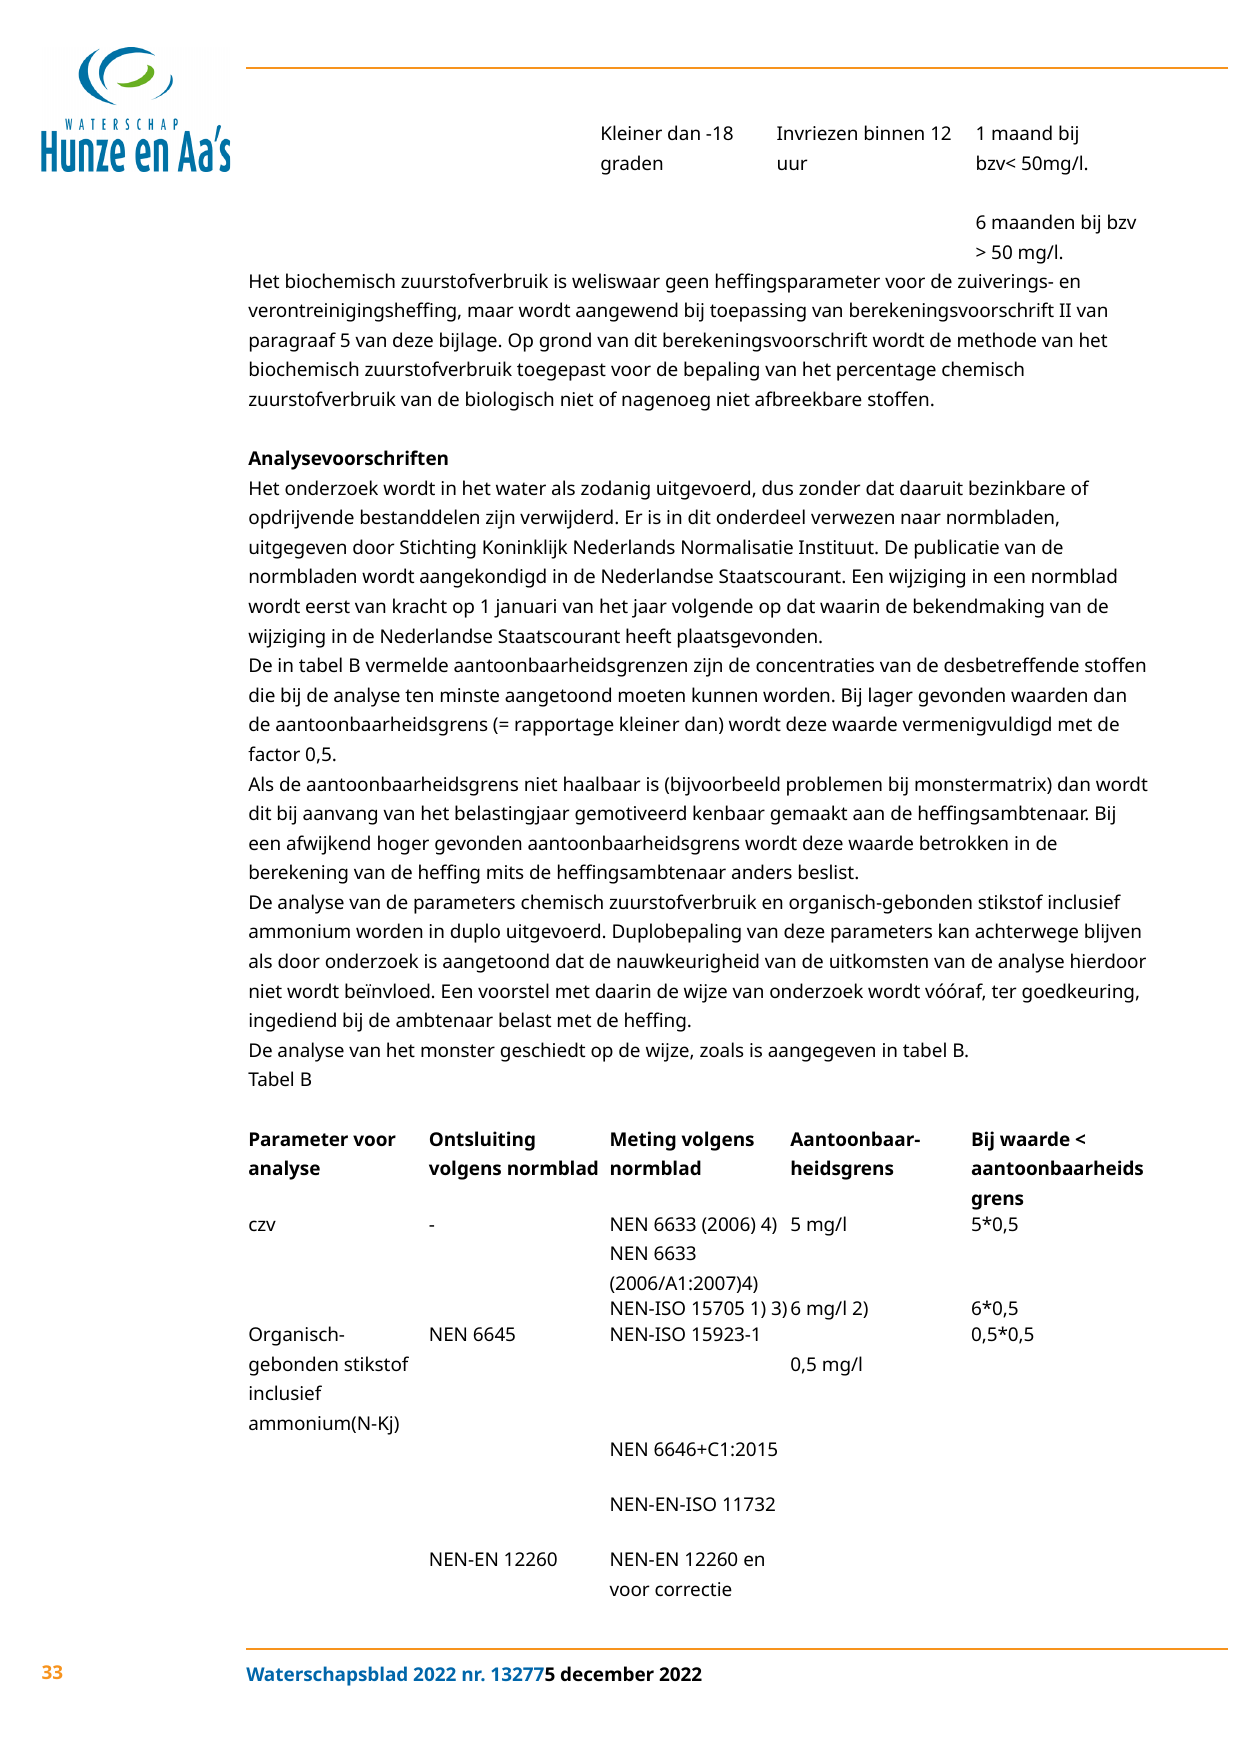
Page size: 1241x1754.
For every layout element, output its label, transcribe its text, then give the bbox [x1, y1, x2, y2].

table_cell [248, 1436, 429, 1491]
table_cell NEN 6646+C1:2015 [609, 1436, 790, 1491]
text Het onderzoek wordt in het water als zodanig uitgevoerd, dus zonder dat daaruit bezinkbare of opdrijvende bestanddelen zijn verwijderd. Er is in dit onderdeel verwezen naar normbladen, uitgegeven door Stichting Koninklijk Nederlands Normalisatie Instituut. De publicatie van de normbladen wordt aangekondigd in de Nederlandse Staatscourant. Een wijziging in een normblad wordt eerst van kracht op 1 januari van het jaar volgende op dat waarin de bekendmaking van de wijziging in de Nederlandse Staatscourant heeft plaatsgevonden. [248, 475, 1152, 648]
table_cell 0,5 mg/l [790, 1321, 971, 1436]
table_cell - [429, 1211, 609, 1296]
text De analyse van de parameters chemisch zuurstofverbruik en organisch-gebonden stikstof inclusief ammonium worden in duplo uitgevoerd. Duplobepaling van deze parameters kan achterwege blijven als door onderzoek is aangetoond dat de nauwkeurigheid van de uitkomsten van de analyse hierdoor niet wordt beïnvloed. Een voorstel met daarin de wijze van onderzoek wordt vóóraf, ter goedkeuring, ingediend bij de ambtenaar belast met de heffing. [248, 889, 1152, 1033]
table_cell NEN 6633 (2006) 4) NEN 6633 (2006/A1:2007)4) [609, 1211, 790, 1296]
table_cell [424, 95, 600, 121]
table_cell czv [248, 1211, 429, 1296]
text Tabel B [248, 1067, 1152, 1092]
table_cell NEN 6645 [429, 1321, 609, 1436]
table_cell [971, 1491, 1152, 1546]
table_header Bij waarde < aantoonbaarheidsgrens [971, 1126, 1152, 1211]
table_cell [975, 95, 1152, 121]
table_cell [600, 95, 776, 121]
table_cell [971, 1546, 1152, 1602]
table_cell [429, 1296, 609, 1321]
table_cell [429, 1436, 609, 1491]
table_cell Kleiner dan -18 graden [600, 121, 776, 264]
table_cell [248, 95, 424, 121]
table_header Meting volgens normblad [609, 1126, 790, 1211]
table_cell [429, 1491, 609, 1546]
table_cell 6*0,5 [971, 1296, 1152, 1321]
table_cell NEN-ISO 15705 1) 3) [609, 1296, 790, 1321]
table_cell [971, 1436, 1152, 1491]
table_cell [248, 1546, 429, 1602]
table_cell Organisch- gebonden stikstof inclusief ammonium(N-Kj) [248, 1321, 429, 1436]
table_cell 5*0,5 [971, 1211, 1152, 1296]
text De in tabel B vermelde aantoonbaarheidsgrenzen zijn de concentraties van de desbetreffende stoffen die bij de analyse ten minste aangetoond moeten kunnen worden. Bij lager gevonden waarden dan de aantoonbaarheidsgrens (= rapportage kleiner dan) wordt deze waarde vermenigvuldigd met de factor 0,5. [248, 652, 1152, 767]
table_cell 1 maand bij bzv< 50mg/l. 6 maanden bij bzv > 50 mg/l. [975, 121, 1152, 264]
table_cell 0,5*0,5 [971, 1321, 1152, 1436]
text De analyse van het monster geschiedt op de wijze, zoals is aangegeven in tabel B. [248, 1037, 1152, 1063]
text Als de aantoonbaarheidsgrens niet haalbaar is (bijvoorbeeld problemen bij monstermatrix) dan wordt dit bij aanvang van het belastingjaar gemotiveerd kenbaar gemaakt aan de heffingsambtenaar. Bij een afwijkend hoger gevonden aantoonbaarheidsgrens wordt deze waarde betrokken in de berekening van de heffing mits de heffingsambtenaar anders beslist. [248, 771, 1152, 885]
table_cell [776, 95, 975, 121]
picture [41, 47, 231, 172]
table_cell [790, 1491, 971, 1546]
table_cell [790, 1546, 971, 1602]
picture [183, 163, 191, 172]
table_cell NEN-ISO 15923-1 [609, 1321, 790, 1436]
table_cell [790, 1436, 971, 1491]
table_cell [248, 1296, 429, 1321]
table_cell [248, 121, 424, 264]
picture [47, 154, 51, 172]
table_header Parameter voor analyse [248, 1126, 429, 1211]
table_cell [424, 121, 600, 264]
text Het biochemisch zuurstofverbruik is weliswaar geen heffingsparameter voor de zuiverings- en verontreinigingsheffing, maar wordt aangewend bij toepassing van berekeningsvoorschrift II van paragraaf 5 van deze bijlage. Op grond van dit berekeningsvoorschrift wordt de methode van het biochemisch zuurstofverbruik toegepast voor de bepaling van het percentage chemisch zuurstofverbruik van de biologisch niet of nagenoeg niet afbreekbare stoffen. [248, 268, 1152, 412]
table_cell 5 mg/l [790, 1211, 971, 1296]
table_cell [248, 1491, 429, 1546]
table_cell NEN-EN 12260 en voor correctie [609, 1546, 790, 1602]
picture [226, 145, 231, 156]
table_header Ontsluiting volgens normblad [429, 1126, 609, 1211]
table_cell Invriezen binnen 12 uur [776, 121, 975, 264]
table_header Aantoonbaar- heidsgrens [790, 1126, 971, 1211]
table_cell NEN-EN-ISO 11732 [609, 1491, 790, 1546]
table_cell NEN-EN 12260 [429, 1546, 609, 1602]
text Analysevoorschriften [248, 445, 1152, 471]
table_cell 6 mg/l 2) [790, 1296, 971, 1321]
